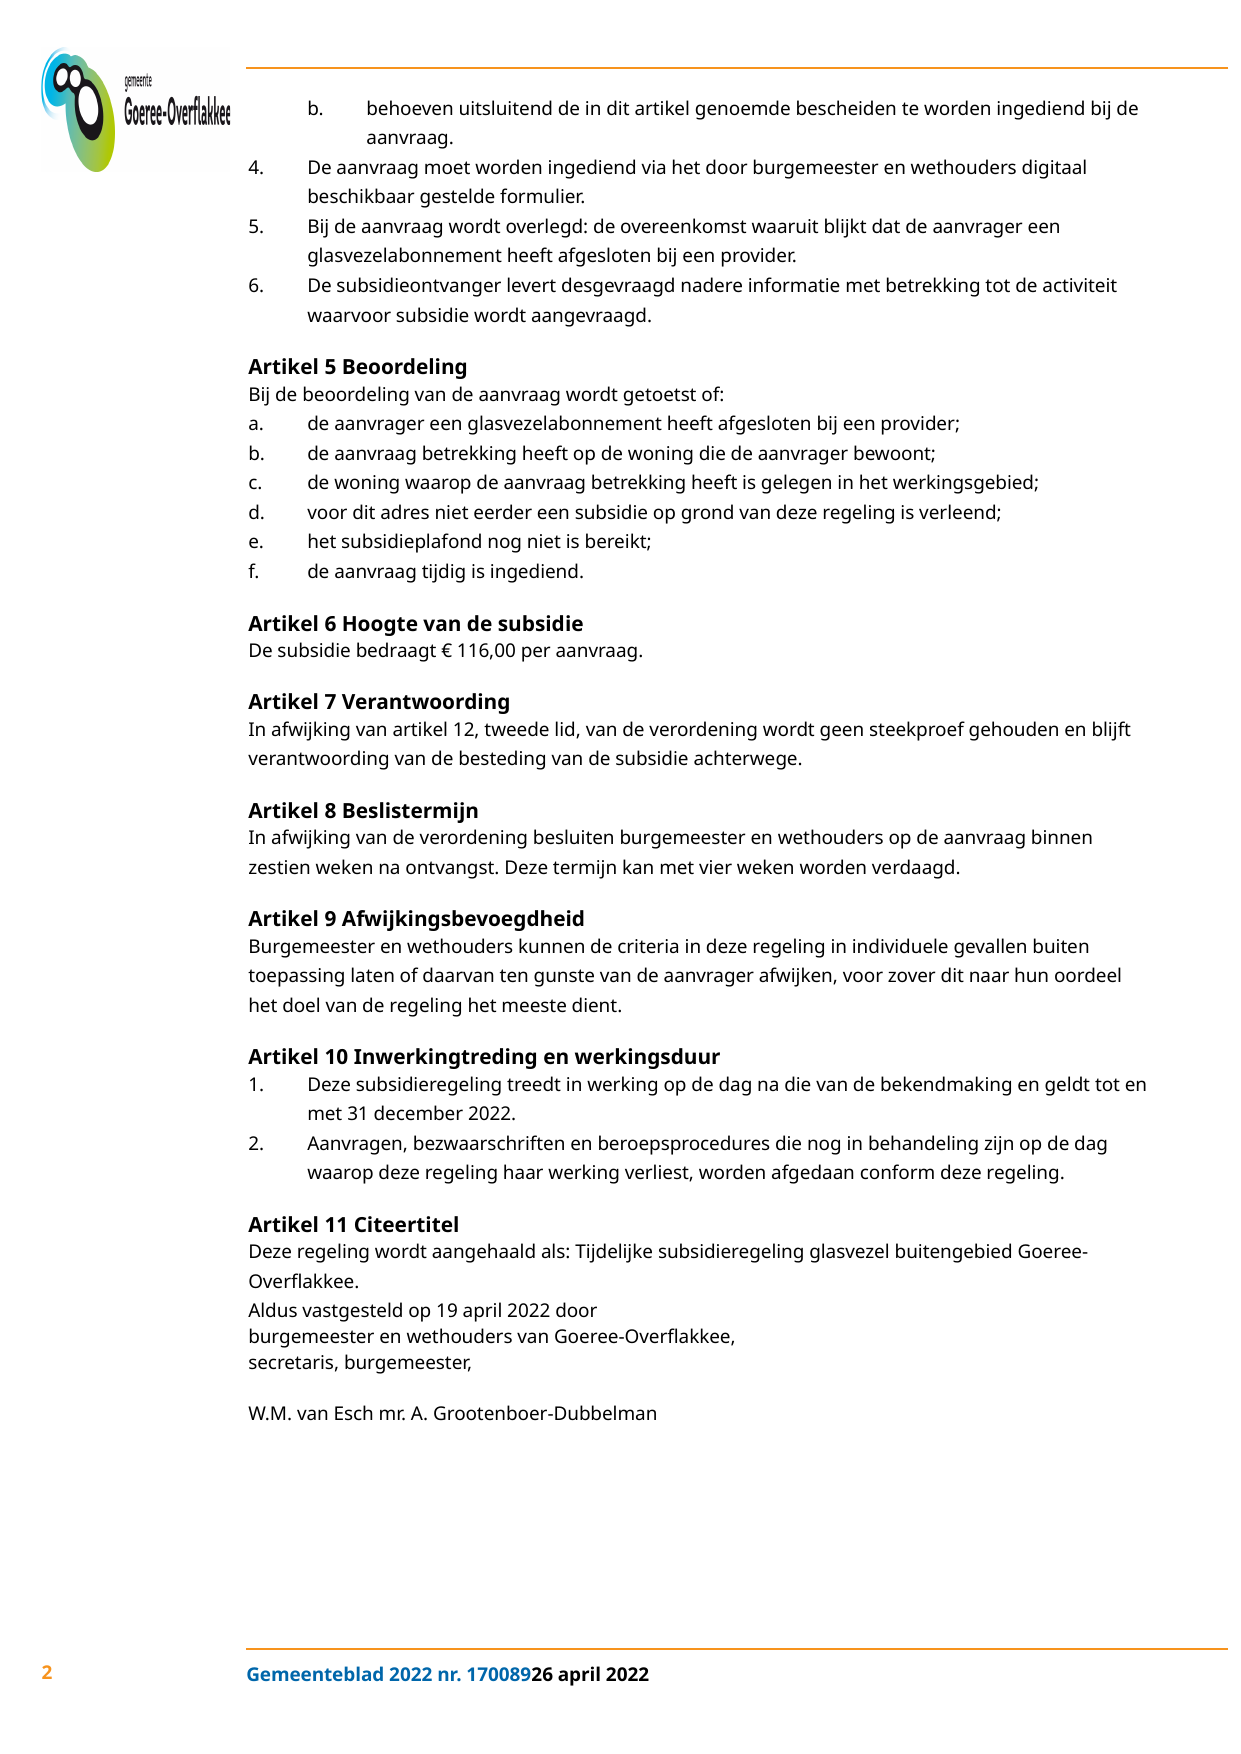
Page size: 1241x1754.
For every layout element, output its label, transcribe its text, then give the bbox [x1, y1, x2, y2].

list de aanvrager een glasvezelabonnement heeft afgesloten bij een provider; [248, 410, 1152, 436]
list Deze subsidieregeling treedt in werking op de dag na die van de bekendmaking en geldt tot en met 31 december 2022. [248, 1071, 1152, 1126]
text Artikel 5 Beoordeling [248, 352, 1152, 381]
list de woning waarop de aanvraag betrekking heeft is gelegen in het werkingsgebied; [248, 469, 1152, 495]
text Aldus vastgesteld op 19 april 2022 door [248, 1298, 1152, 1323]
text Artikel 7 Verantwoording [248, 687, 1152, 716]
text In afwijking van artikel 12, tweede lid, van de verordening wordt geen steekproef gehouden en blijft verantwoording van de besteding van de subsidie achterwege. [248, 716, 1152, 771]
text secretaris, burgemeester, [248, 1349, 1152, 1375]
list voor dit adres niet eerder een subsidie op grond van deze regeling is verleend; [248, 499, 1152, 525]
text burgemeester en wethouders van Goeree-Overflakkee, [248, 1323, 1152, 1349]
list de aanvraag betrekking heeft op de woning die de aanvrager bewoont; [248, 440, 1152, 466]
text W.M. van Esch mr. A. Grootenboer-Dubbelman [248, 1401, 1152, 1426]
text Artikel 9 Afwijkingsbevoegdheid [248, 904, 1152, 933]
text Deze regeling wordt aangehaald als: Tijdelijke subsidieregeling glasvezel buitengebied Goeree-Overflakkee. [248, 1238, 1152, 1294]
list de aanvraag tijdig is ingediend. [248, 558, 1152, 584]
list Aanvragen, bezwaarschriften en beroepsprocedures die nog in behandeling zijn op de dag waarop deze regeling haar werking verliest, worden afgedaan conform deze regeling. [248, 1130, 1152, 1185]
text De subsidie bedraagt € 116,00 per aanvraag. [248, 637, 1152, 663]
list het subsidieplafond nog niet is bereikt; [248, 529, 1152, 554]
list Bij de aanvraag wordt overlegd: de overeenkomst waaruit blijkt dat de aanvrager een glasvezelabonnement heeft afgesloten bij een provider. [248, 213, 1152, 268]
text Artikel 8 Beslistermijn [248, 796, 1152, 824]
list behoeven uitsluitend de in dit artikel genoemde bescheiden te worden ingediend bij de aanvraag. [307, 95, 1152, 150]
text Artikel 10 Inwerkingtreding en werkingsduur [248, 1042, 1152, 1071]
picture [41, 47, 231, 172]
text Bij de beoordeling van de aanvraag wordt getoetst of: [248, 381, 1152, 406]
text Burgemeester en wethouders kunnen de criteria in deze regeling in individuele gevallen buiten toepassing laten of daarvan ten gunste van de aanvrager afwijken, voor zover dit naar hun oordeel het doel van de regeling het meeste dient. [248, 933, 1152, 1018]
text In afwijking van de verordening besluiten burgemeester en wethouders op de aanvraag binnen zestien weken na ontvangst. Deze termijn kan met vier weken worden verdaagd. [248, 824, 1152, 880]
text Artikel 6 Hoogte van de subsidie [248, 609, 1152, 637]
list De subsidieontvanger levert desgevraagd nadere informatie met betrekking tot de activiteit waarvoor subsidie wordt aangevraagd. [248, 272, 1152, 328]
text Artikel 11 Citeertitel [248, 1210, 1152, 1238]
list De aanvraag moet worden ingediend via het door burgemeester en wethouders digitaal beschikbaar gestelde formulier. [248, 154, 1152, 209]
